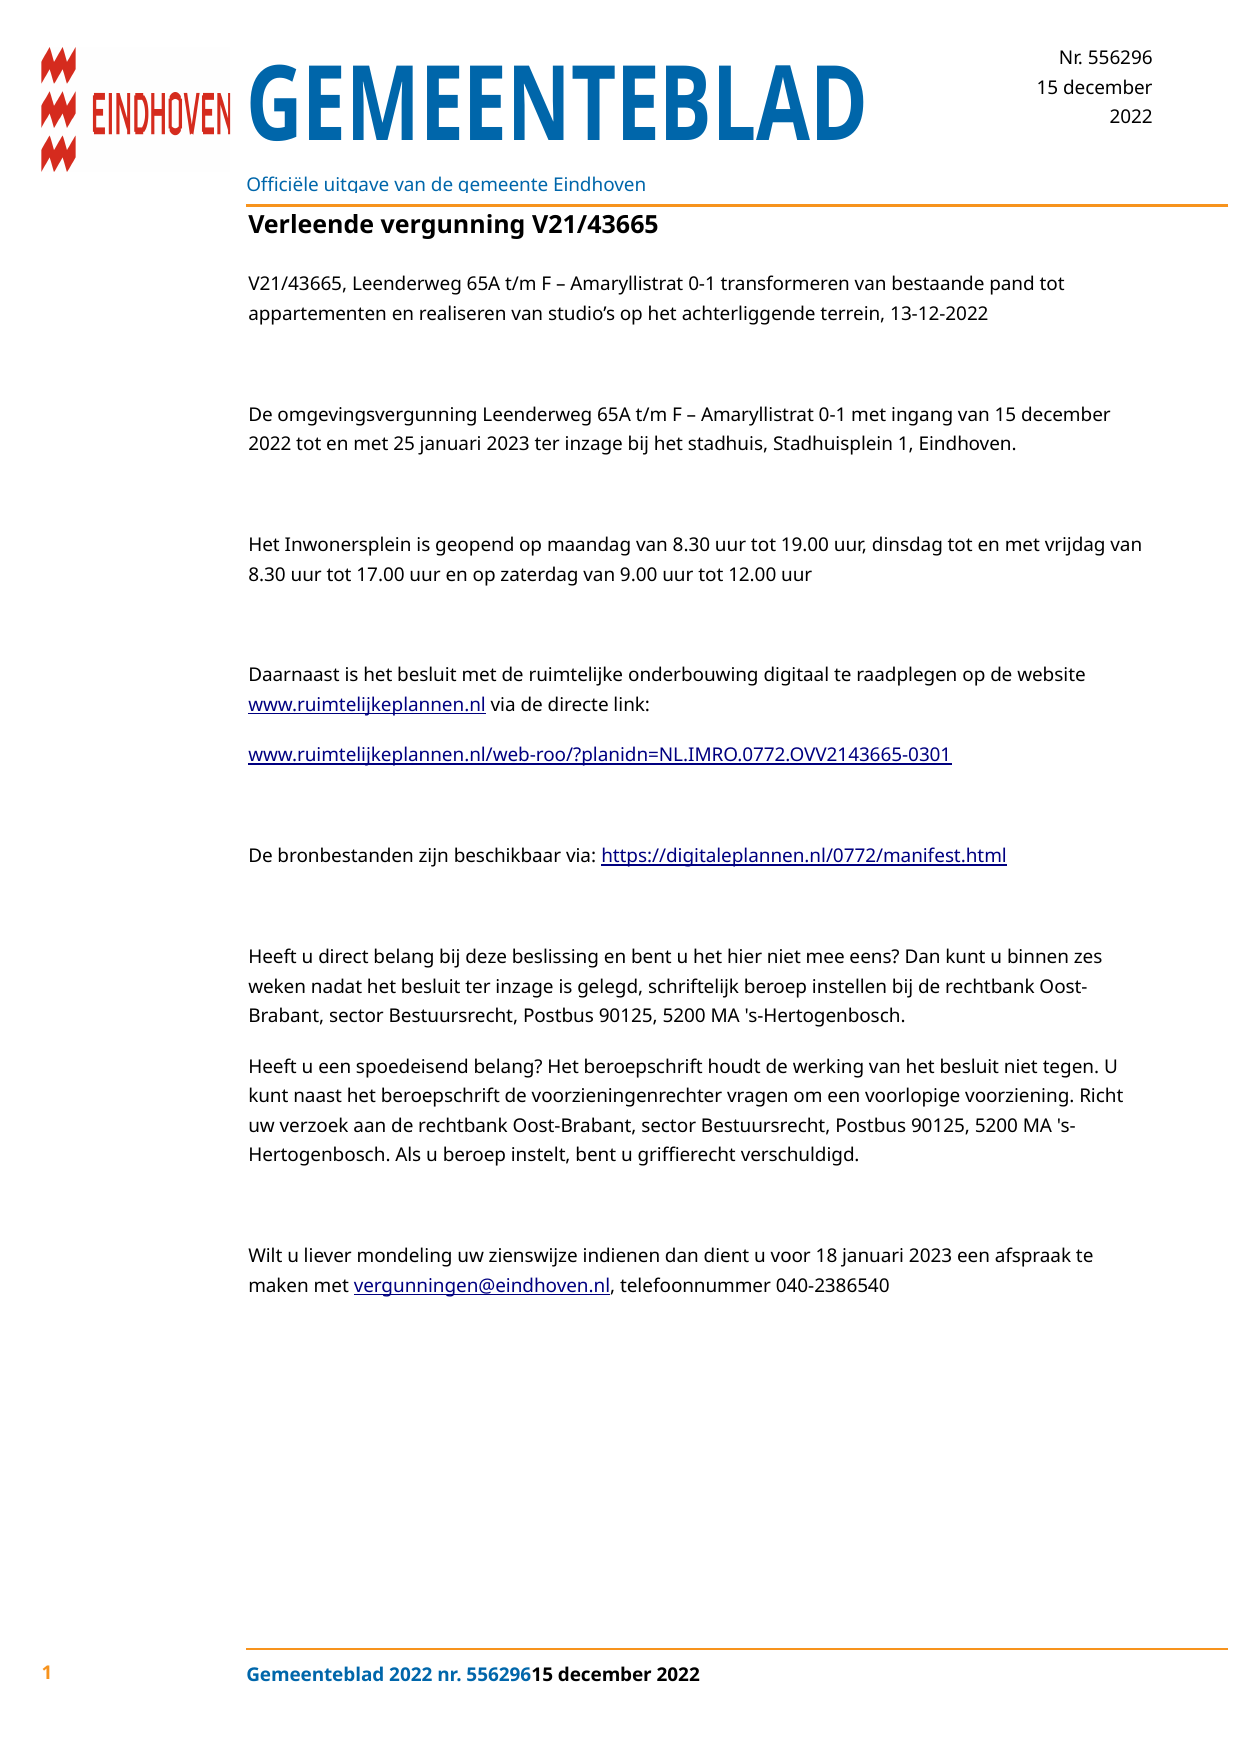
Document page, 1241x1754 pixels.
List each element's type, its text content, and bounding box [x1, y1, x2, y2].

text www.ruimtelijkeplannen.nl/web-roo/?planidn=NL.IMRO.0772.OVV2143665-0301 [248, 742, 1152, 767]
text Het Inwonersplein is geopend op maandag van 8.30 uur tot 19.00 uur, dinsdag tot en met vrijdag van 8.30 uur tot 17.00 uur en op zaterdag van 9.00 uur tot 12.00 uur [248, 531, 1152, 586]
text Daarnaast is het besluit met de ruimtelijke onderbouwing digitaal te raadplegen op de website www.ruimtelijkeplannen.nl via de directe link: [248, 662, 1152, 717]
text Heeft u direct belang bij deze beslissing en bent u het hier niet mee eens? Dan kunt u binnen zes weken nadat het besluit ter inzage is gelegd, schriftelijk beroep instellen bij de rechtbank Oost-Brabant, sector Bestuursrecht, Postbus 90125, 5200 MA 's-Hertogenbosch. [248, 943, 1152, 1028]
text Wilt u liever mondeling uw zienswijze indienen dan dient u voor 18 januari 2023 een afspraak te maken met vergunningen@eindhoven.nl, telefoonnummer 040-2386540 [248, 1242, 1152, 1298]
text Heeft u een spoedeisend belang? Het beroepschrift houdt de werking van het besluit niet tegen. U kunt naast het beroepschrift de voorzieningenrechter vragen om een voorlopige voorziening. Richt uw verzoek aan de rechtbank Oost-Brabant, sector Bestuursrecht, Postbus 90125, 5200 MA 's-Hertogenbosch. Als u beroep instelt, bent u griffierecht verschuldigd. [248, 1053, 1152, 1167]
text De omgevingsvergunning Leenderweg 65A t/m F – Amaryllistrat 0-1 met ingang van 15 december 2022 tot en met 25 januari 2023 ter inzage bij het stadhuis, Stadhuisplein 1, Eindhoven. [248, 401, 1152, 456]
text De bronbestanden zijn beschikbaar via: https://digitaleplannen.nl/0772/manifest.html [248, 842, 1152, 868]
picture [41, 47, 231, 172]
text Verleende vergunning V21/43665 [248, 207, 1152, 241]
text V21/43665, Leenderweg 65A t/m F – Amaryllistrat 0-1 transformeren van bestaande pand tot appartementen en realiseren van studio’s op het achterliggende terrein, 13-12-2022 [248, 270, 1152, 326]
